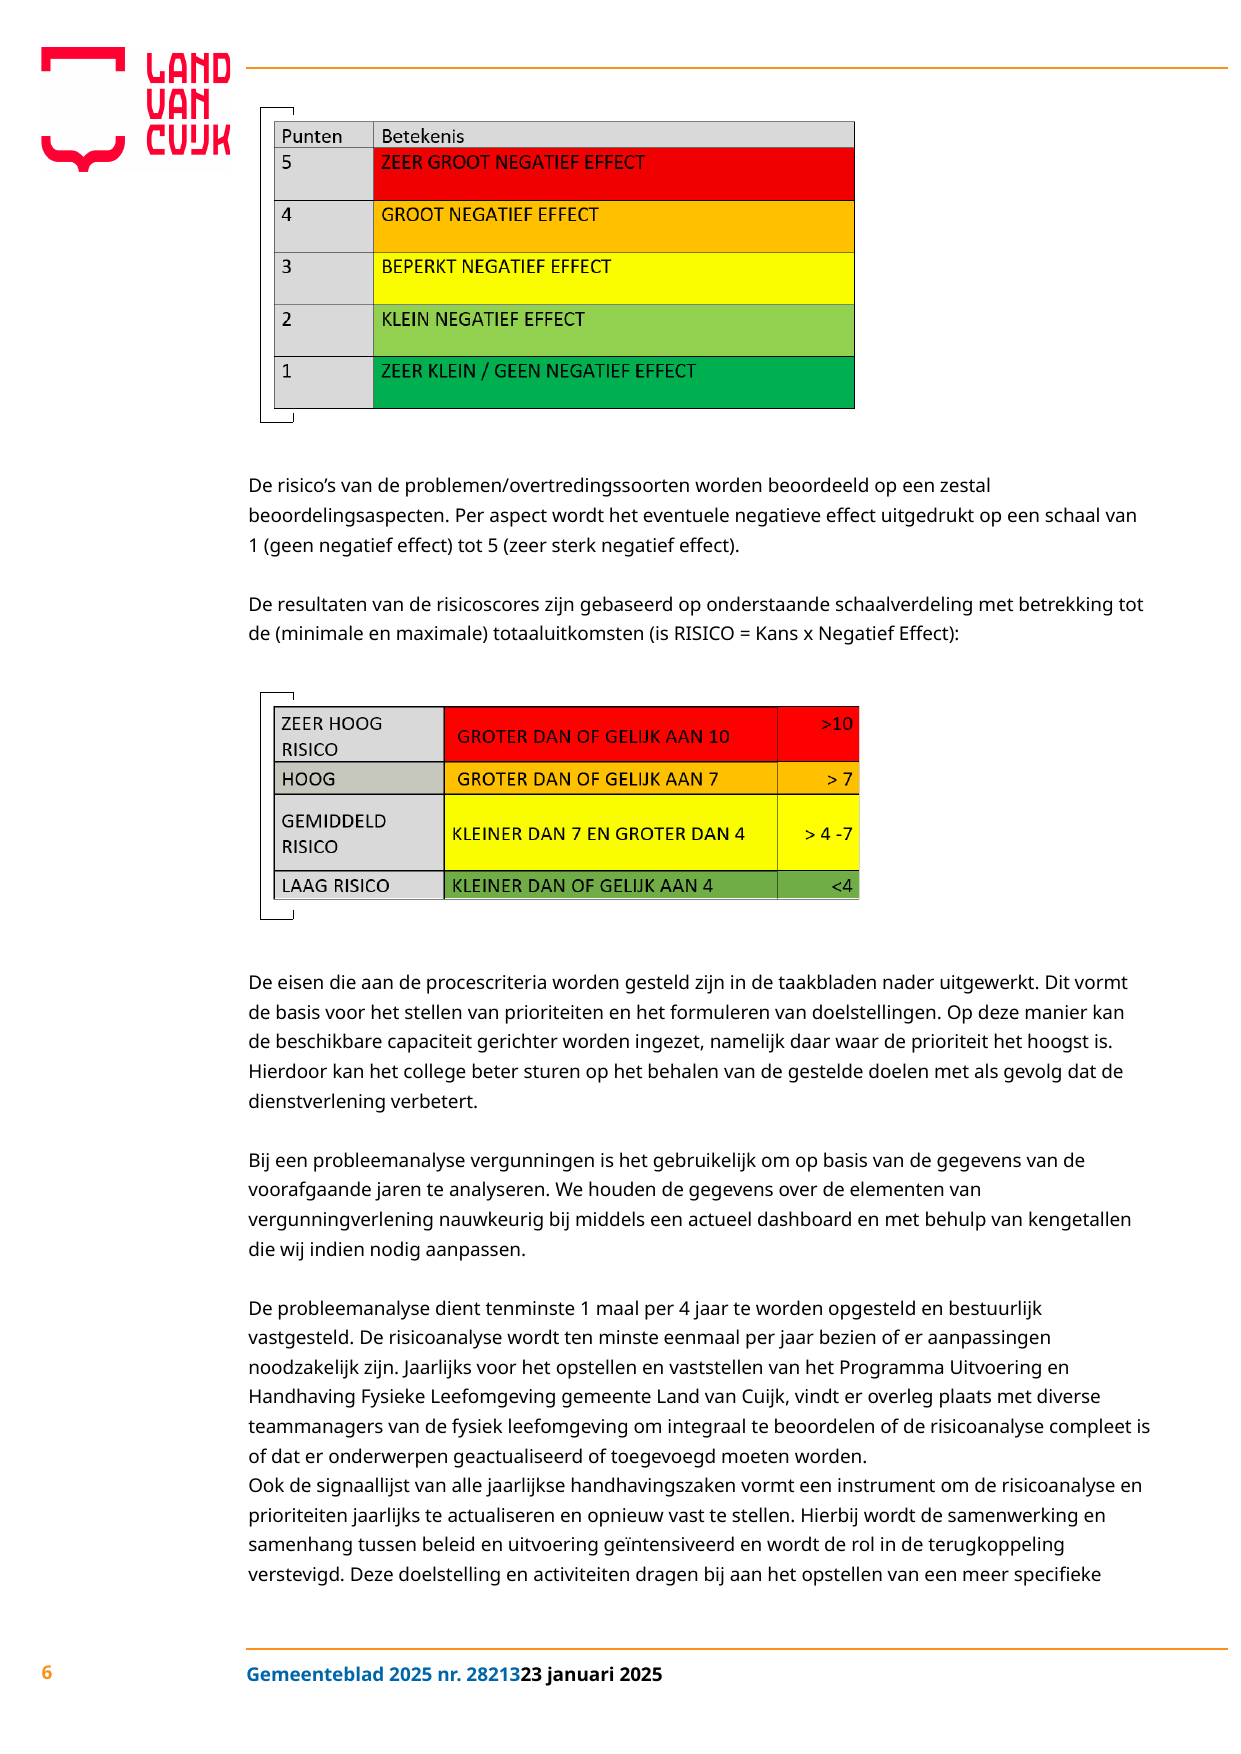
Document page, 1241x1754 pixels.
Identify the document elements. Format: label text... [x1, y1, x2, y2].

text Ook de signaallijst van alle jaarlijkse handhavingszaken vormt een instrument om de risicoanalyse en prioriteiten jaarlijks te actualiseren en opnieuw vast te stellen. Hierbij wordt de samenwerking en samenhang tussen beleid en uitvoering geïntensiveerd en wordt de rol in de terugkoppeling verstevigd. Deze doelstelling en activiteiten dragen bij aan het opstellen van een meer specifieke [248, 1472, 1152, 1587]
picture [268, 115, 860, 413]
text De probleemanalyse dient tenminste 1 maal per 4 jaar te worden opgesteld en bestuurlijk vastgesteld. De risicoanalyse wordt ten minste eenmaal per jaar bezien of er aanpassingen noodzakelijk zijn. Jaarlijks voor het opstellen en vaststellen van het Programma Uitvoering en Handhaving Fysieke Leefomgeving gemeente Land van Cuijk, vindt er overleg plaats met diverse teammanagers van de fysiek leefomgeving om integraal te beoordelen of de risicoanalyse compleet is of dat er onderwerpen geactualiseerd of toegevoegd moeten worden. [248, 1295, 1152, 1468]
text De eisen die aan de procescriteria worden gesteld zijn in de taakbladen nader uitgewerkt. Dit vormt de basis voor het stellen van prioriteiten en het formuleren van doelstellingen. Op deze manier kan de beschikbare capaciteit gerichter worden ingezet, namelijk daar waar de prioriteit het hoogst is. Hierdoor kan het college beter sturen op het behalen van de gestelde doelen met als gevolg dat de dienstverlening verbetert. [248, 969, 1152, 1113]
picture [268, 700, 860, 910]
text Bij een probleemanalyse vergunningen is het gebruikelijk om op basis van de gegevens van de voorafgaande jaren te analyseren. We houden de gegevens over de elementen van vergunningverlening nauwkeurig bij middels een actueel dashboard en met behulp van kengetallen die wij indien nodig aanpassen. [248, 1147, 1152, 1261]
picture [41, 47, 231, 172]
text De resultaten van de risicoscores zijn gebaseerd op onderstaande schaalverdeling met betrekking tot de (minimale en maximale) totaaluitkomsten (is RISICO = Kans x Negatief Effect): [248, 591, 1152, 646]
text De risico’s van de problemen/overtredingssoorten worden beoordeeld op een zestal beoordelingsaspecten. Per aspect wordt het eventuele negatieve effect uitgedrukt op een schaal van 1 (geen negatief effect) tot 5 (zeer sterk negatief effect). [248, 473, 1152, 557]
